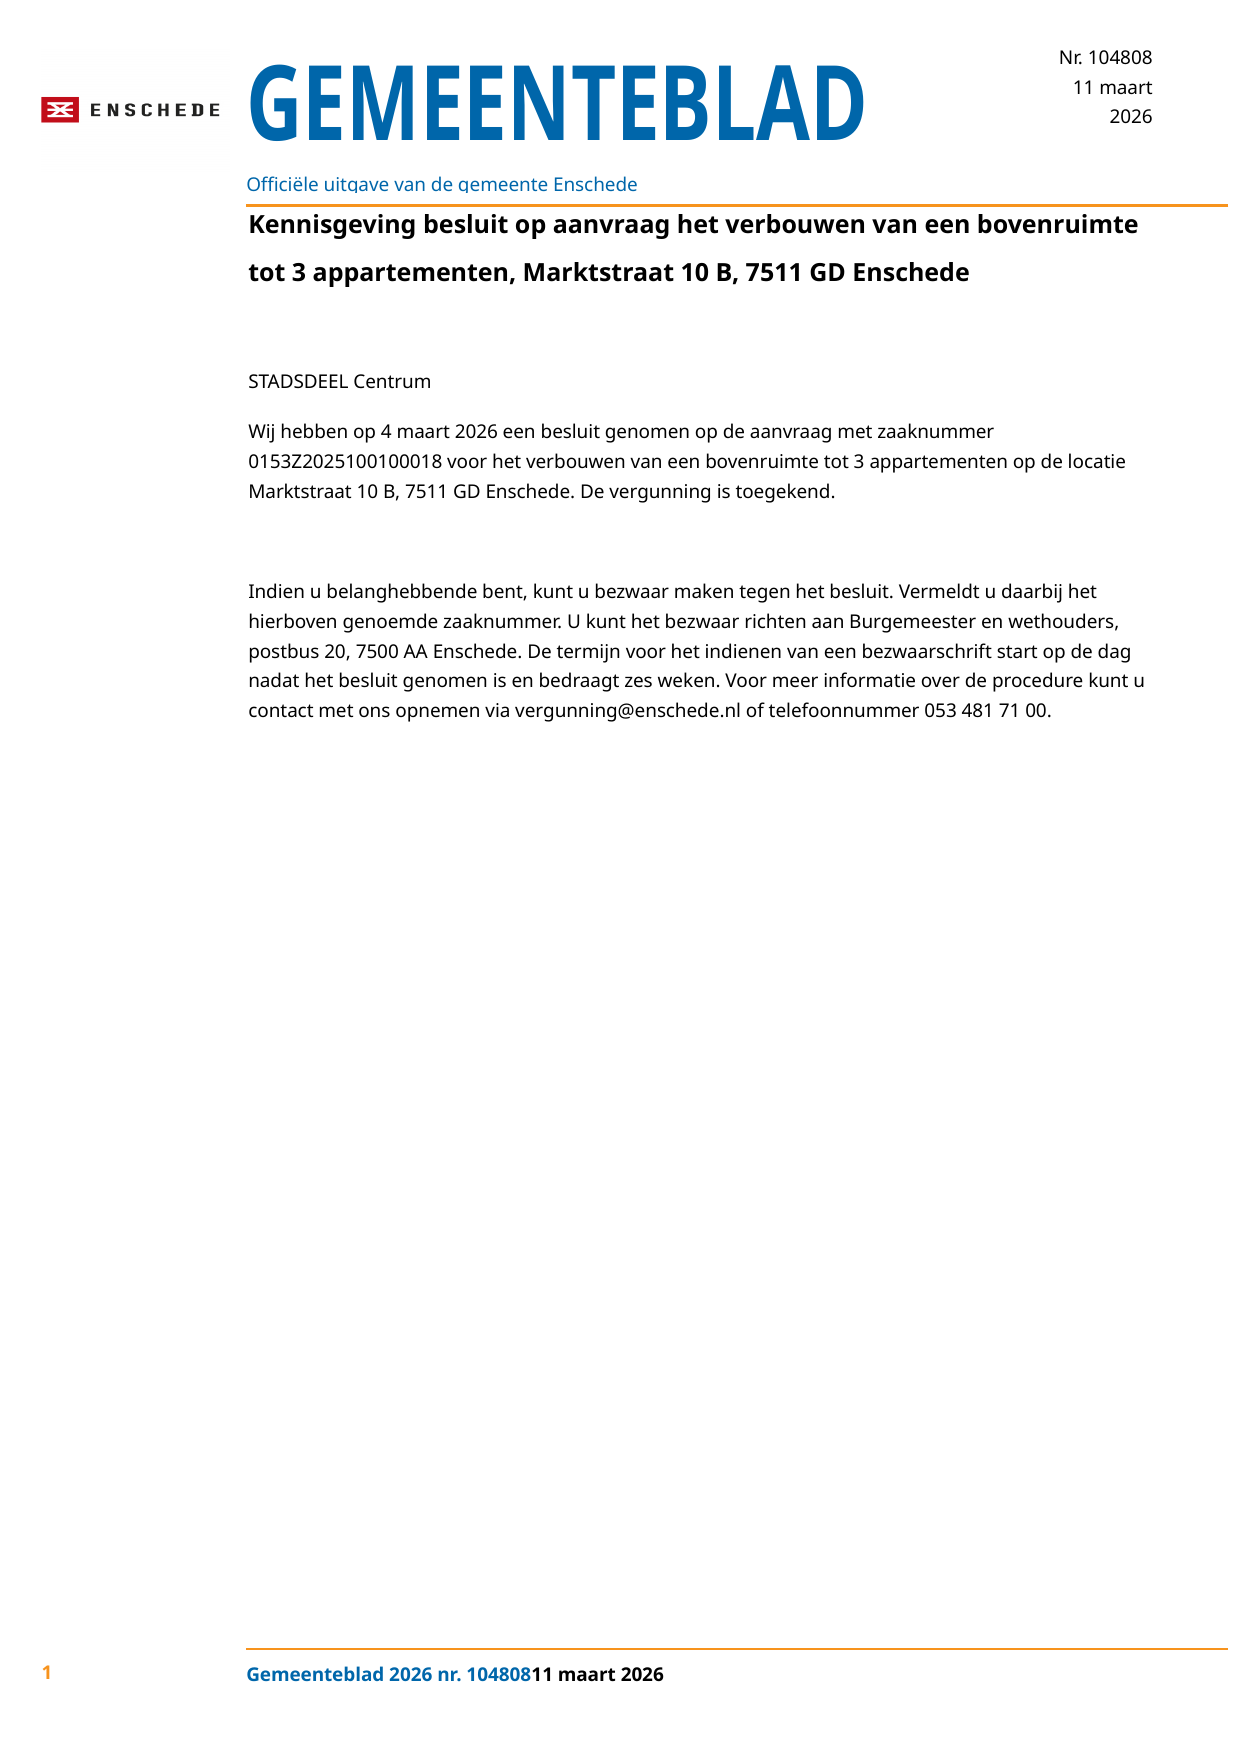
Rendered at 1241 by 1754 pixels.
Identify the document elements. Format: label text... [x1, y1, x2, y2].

text STADSDEEL Centrum [248, 368, 1152, 394]
text Indien u belanghebbende bent, kunt u bezwaar maken tegen het besluit. Vermeldt u daarbij het hierboven genoemde zaaknummer. U kunt het bezwaar richten aan Burgemeester en wethouders, postbus 20, 7500 AA Enschede. De termijn voor het indienen van een bezwaarschrift start op de dag nadat het besluit genomen is en bedraagt zes weken. Voor meer informatie over de procedure kunt u contact met ons opnemen via vergunning@enschede.nl of telefoonnummer 053 481 71 00. [248, 579, 1152, 723]
picture [41, 47, 231, 172]
text Kennisgeving besluit op aanvraag het verbouwen van een bovenruimte tot 3 appartementen, Marktstraat 10 B, 7511 GD Enschede [248, 207, 1152, 288]
text Wij hebben op 4 maart 2026 een besluit genomen op de aanvraag met zaaknummer 0153Z2025100100018 voor het verbouwen van een bovenruimte tot 3 appartementen op de locatie Marktstraat 10 B, 7511 GD Enschede. De vergunning is toegekend. [248, 419, 1152, 504]
